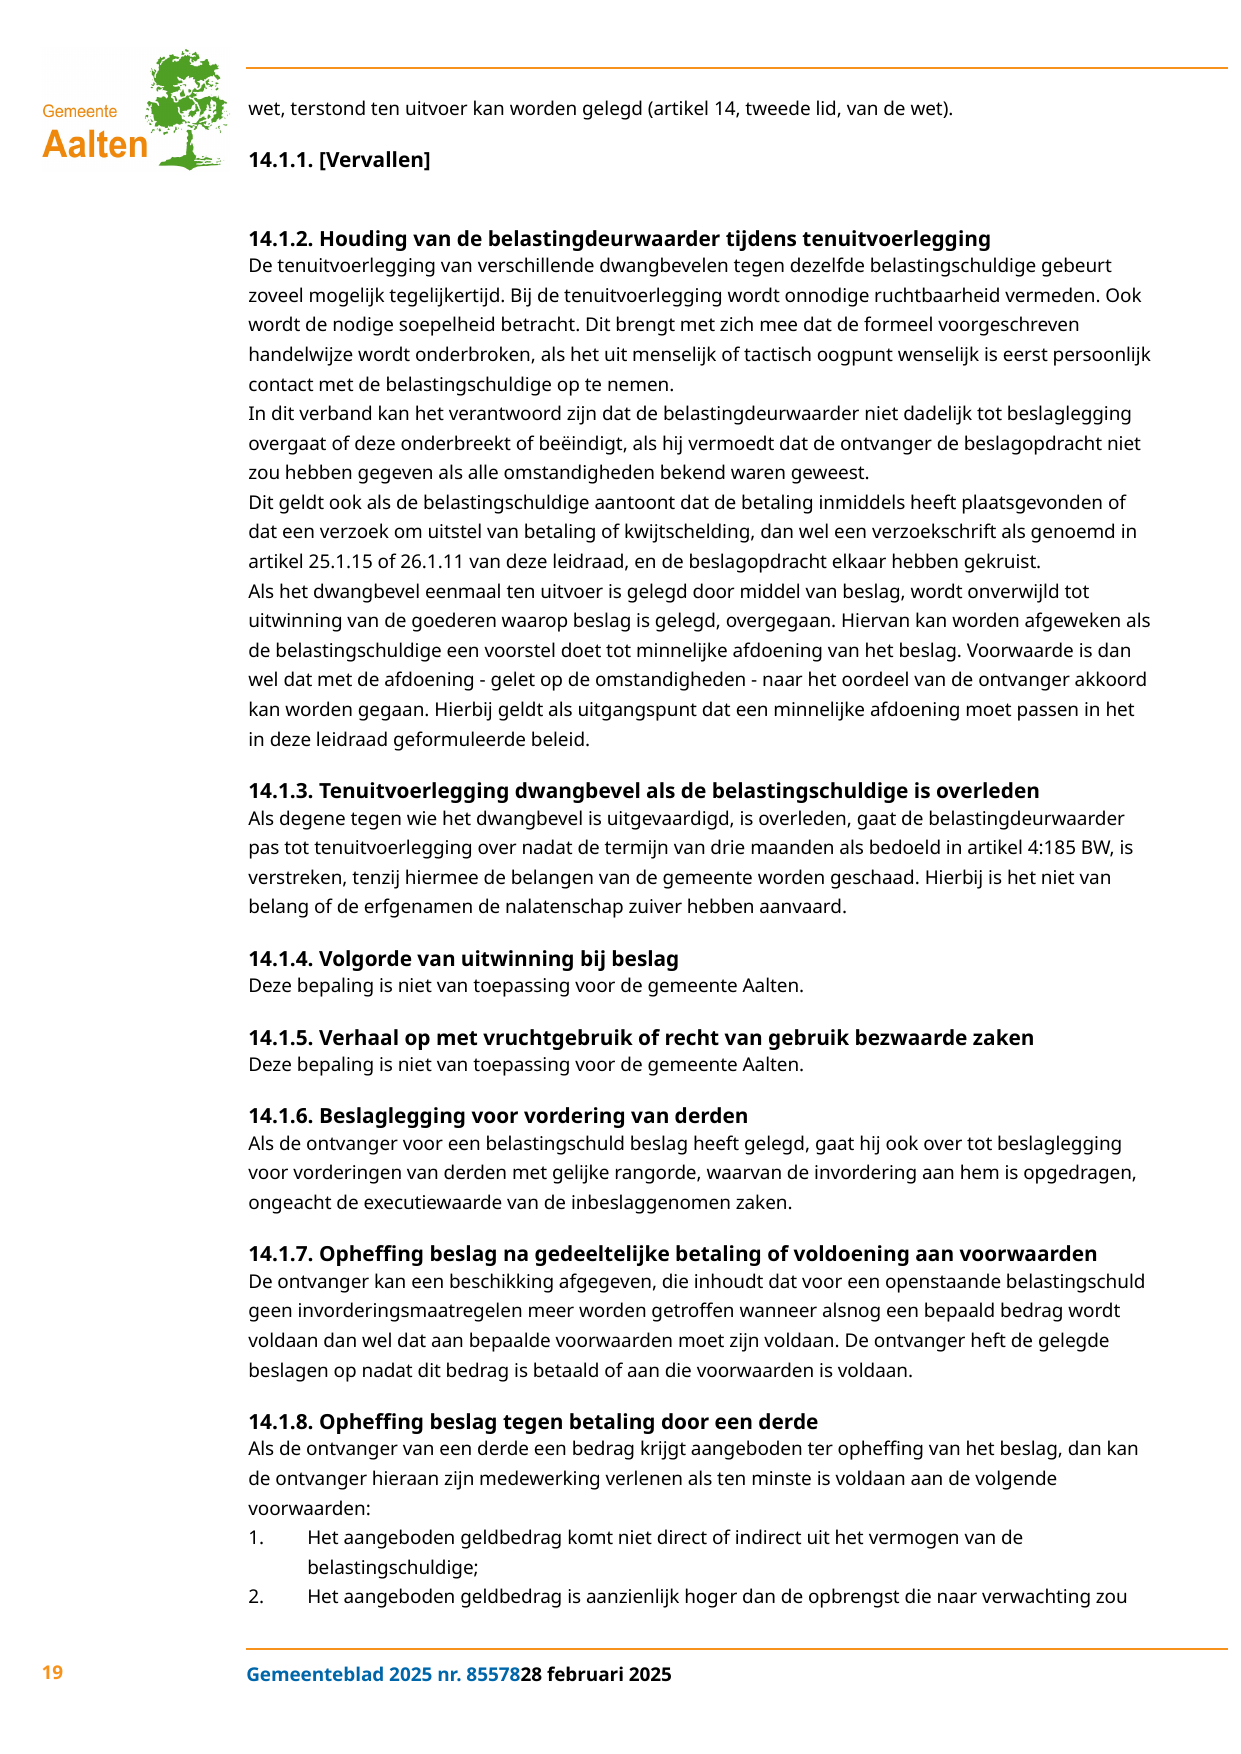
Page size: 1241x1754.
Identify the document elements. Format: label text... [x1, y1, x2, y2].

text In dit verband kan het verantwoord zijn dat de belastingdeurwaarder niet dadelijk tot beslaglegging overgaat of deze onderbreekt of beëindigt, als hij vermoedt dat de ontvanger de beslagopdracht niet zou hebben gegeven als alle omstandigheden bekend waren geweest. [248, 400, 1152, 485]
text 14.1.1. [Vervallen] [248, 145, 1152, 174]
text De ontvanger kan een beschikking afgegeven, die inhoudt dat voor een openstaande belastingschuld geen invorderingsmaatregelen meer worden getroffen wanneer alsnog een bepaald bedrag wordt voldaan dan wel dat aan bepaalde voorwaarden moet zijn voldaan. De ontvanger heft de gelegde beslagen op nadat dit bedrag is betaald of aan die voorwaarden is voldaan. [248, 1268, 1152, 1382]
text 14.1.8. Opheffing beslag tegen betaling door een derde [248, 1407, 1152, 1436]
text 14.1.2. Houding van de belastingdeurwaarder tijdens tenuitvoerlegging [248, 224, 1152, 252]
text 14.1.3. Tenuitvoerlegging dwangbevel als de belastingschuldige is overleden [248, 776, 1152, 805]
text Deze bepaling is niet van toepassing voor de gemeente Aalten. [248, 972, 1152, 998]
text Als het dwangbevel eenmaal ten uitvoer is gelegd door middel van beslag, wordt onverwijld tot uitwinning van de goederen waarop beslag is gelegd, overgegaan. Hiervan kan worden afgeweken als de belastingschuldige een voorstel doet tot minnelijke afdoening van het beslag. Voorwaarde is dan wel dat met de afdoening - gelet op de omstandigheden - naar het oordeel van de ontvanger akkoord kan worden gegaan. Hierbij geldt als uitgangspunt dat een minnelijke afdoening moet passen in het in deze leidraad geformuleerde beleid. [248, 578, 1152, 752]
text Deze bepaling is niet van toepassing voor de gemeente Aalten. [248, 1051, 1152, 1077]
picture [41, 47, 231, 172]
text Als de ontvanger van een derde een bedrag krijgt aangeboden ter opheffing van het beslag, dan kan de ontvanger hieraan zijn medewerking verlenen als ten minste is voldaan aan de volgende voorwaarden: [248, 1436, 1152, 1521]
text 14.1.6. Beslaglegging voor vordering van derden [248, 1102, 1152, 1130]
text 14.1.4. Volgorde van uitwinning bij beslag [248, 944, 1152, 972]
text wet, terstond ten uitvoer kan worden gelegd (artikel 14, tweede lid, van de wet). [248, 95, 1152, 121]
text De tenuitvoerlegging van verschillende dwangbevelen tegen dezelfde belastingschuldige gebeurt zoveel mogelijk tegelijkertijd. Bij de tenuitvoerlegging wordt onnodige ruchtbaarheid vermeden. Ook wordt de nodige soepelheid betracht. Dit brengt met zich mee dat de formeel voorgeschreven handelwijze wordt onderbroken, als het uit menselijk of tactisch oogpunt wenselijk is eerst persoonlijk contact met de belastingschuldige op te nemen. [248, 252, 1152, 397]
list Het aangeboden geldbedrag komt niet direct of indirect uit het vermogen van de belastingschuldige; [248, 1524, 1152, 1580]
text 14.1.7. Opheffing beslag na gedeeltelijke betaling of voldoening aan voorwaarden [248, 1239, 1152, 1268]
list Het aangeboden geldbedrag is aanzienlijk hoger dan de opbrengst die naar verwachting zou [248, 1583, 1152, 1609]
text 14.1.5. Verhaal op met vruchtgebruik of recht van gebruik bezwaarde zaken [248, 1023, 1152, 1051]
text Als degene tegen wie het dwangbevel is uitgevaardigd, is overleden, gaat de belastingdeurwaarder pas tot tenuitvoerlegging over nadat de termijn van drie maanden als bedoeld in artikel 4:185 BW, is verstreken, tenzij hiermee de belangen van de gemeente worden geschaad. Hierbij is het niet van belang of de erfgenamen de nalatenschap zuiver hebben aanvaard. [248, 805, 1152, 919]
text Dit geldt ook als de belastingschuldige aantoont dat de betaling inmiddels heeft plaatsgevonden of dat een verzoek om uitstel van betaling of kwijtschelding, dan wel een verzoekschrift als genoemd in artikel 25.1.15 of 26.1.11 van deze leidraad, en de beslagopdracht elkaar hebben gekruist. [248, 489, 1152, 574]
text Als de ontvanger voor een belastingschuld beslag heeft gelegd, gaat hij ook over tot beslaglegging voor vorderingen van derden met gelijke rangorde, waarvan de invordering aan hem is opgedragen, ongeacht de executiewaarde van de inbeslaggenomen zaken. [248, 1130, 1152, 1215]
